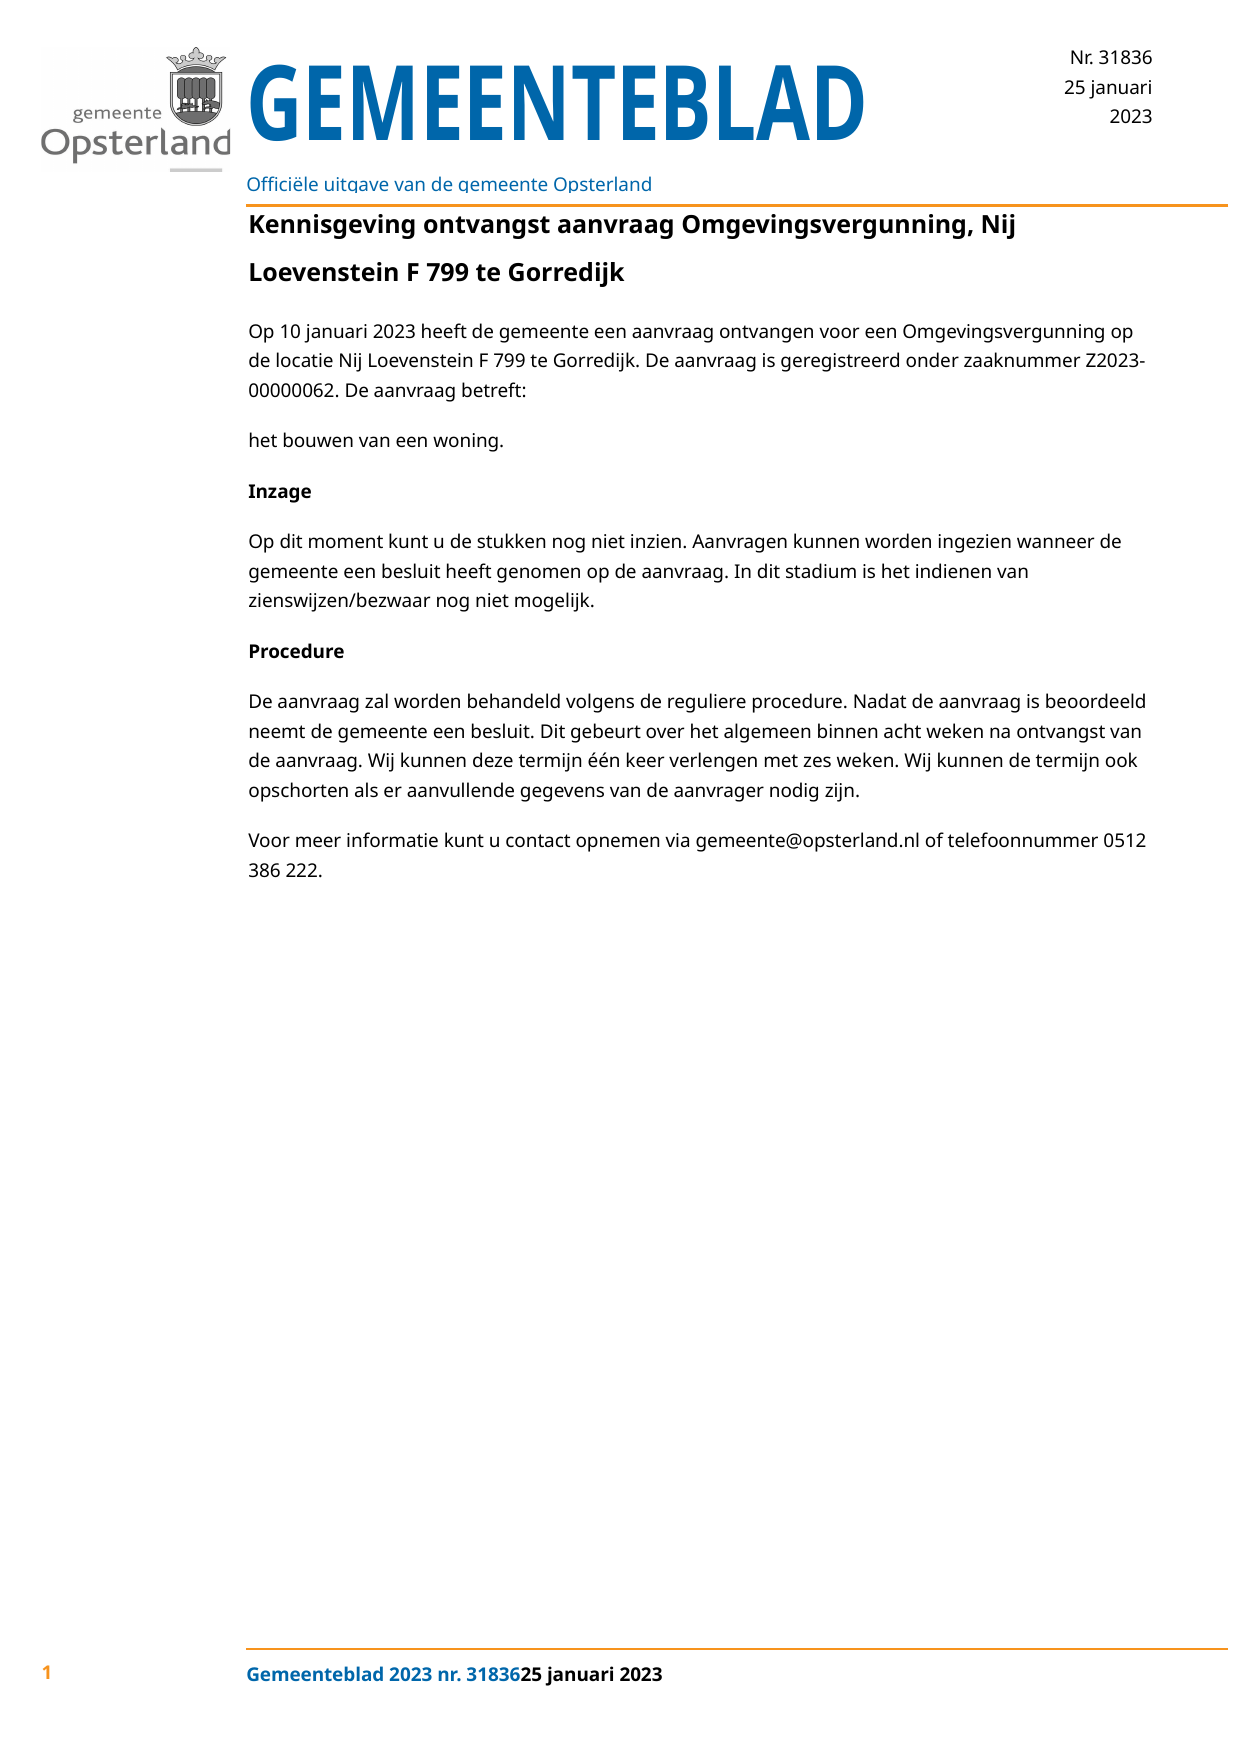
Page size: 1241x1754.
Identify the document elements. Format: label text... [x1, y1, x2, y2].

text Op 10 januari 2023 heeft de gemeente een aanvraag ontvangen voor een Omgevingsvergunning op de locatie Nij Loevenstein F 799 te Gorredijk. De aanvraag is geregistreerd onder zaaknummer Z2023-00000062. De aanvraag betreft: [248, 318, 1152, 403]
picture [41, 47, 231, 172]
text Op dit moment kunt u de stukken nog niet inzien. Aanvragen kunnen worden ingezien wanneer de gemeente een besluit heeft genomen op de aanvraag. In dit stadium is het indienen van zienswijzen/bezwaar nog niet mogelijk. [248, 528, 1152, 613]
text Inzage [248, 478, 1152, 504]
text Kennisgeving ontvangst aanvraag Omgevingsvergunning, Nij Loevenstein F 799 te Gorredijk [248, 207, 1152, 288]
text Voor meer informatie kunt u contact opnemen via gemeente@opsterland.nl of telefoonnummer 0512 386 222. [248, 827, 1152, 883]
text De aanvraag zal worden behandeld volgens de reguliere procedure. Nadat de aanvraag is beoordeeld neemt de gemeente een besluit. Dit gebeurt over het algemeen binnen acht weken na ontvangst van de aanvraag. Wij kunnen deze termijn één keer verlengen met zes weken. Wij kunnen de termijn ook opschorten als er aanvullende gegevens van de aanvrager nodig zijn. [248, 688, 1152, 803]
text Procedure [248, 638, 1152, 664]
text het bouwen van een woning. [248, 427, 1152, 453]
